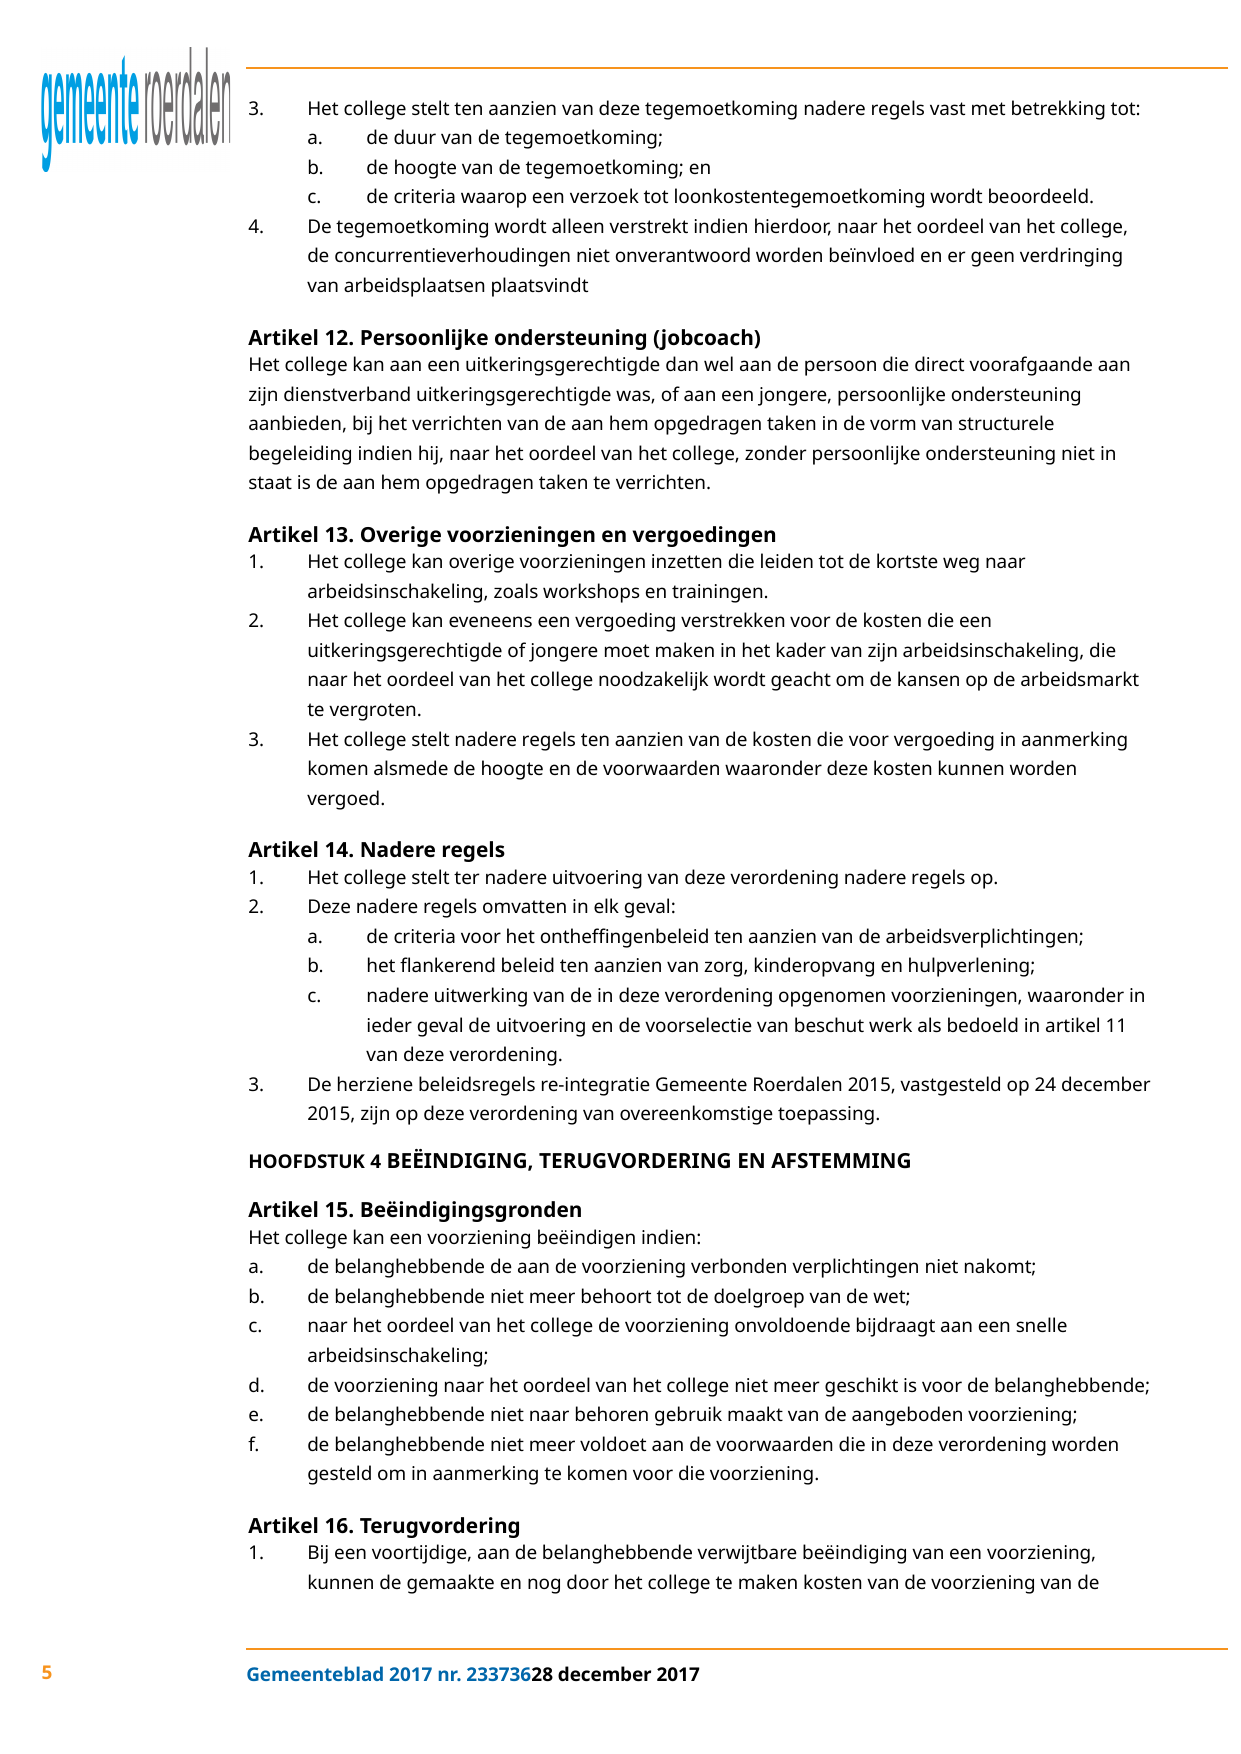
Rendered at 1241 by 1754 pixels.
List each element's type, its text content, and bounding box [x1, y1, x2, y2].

text Artikel 16. Terugvordering [248, 1511, 1152, 1539]
list de criteria waarop een verzoek tot loonkostentegemoetkoming wordt beoordeeld. [307, 183, 1152, 209]
text HOOFDSTUK 4 BEËINDIGING, TERUGVORDERING EN AFSTEMMING [248, 1146, 1152, 1174]
list de criteria voor het ontheffingenbeleid ten aanzien van de arbeidsverplichtingen; [307, 923, 1152, 949]
list de voorziening naar het oordeel van het college niet meer geschikt is voor de belanghebbende; [248, 1372, 1152, 1397]
list de belanghebbende niet naar behoren gebruik maakt van de aangeboden voorziening; [248, 1401, 1152, 1427]
list het flankerend beleid ten aanzien van zorg, kinderopvang en hulpverlening; [307, 953, 1152, 978]
list De herziene beleidsregels re-integratie Gemeente Roerdalen 2015, vastgesteld op 24 december 2015, zijn op deze verordening van overeenkomstige toepassing. [248, 1071, 1152, 1126]
list Bij een voortijdige, aan de belanghebbende verwijtbare beëindiging van een voorziening, kunnen de gemaakte en nog door het college te maken kosten van de voorziening van de [248, 1539, 1152, 1595]
text Artikel 12. Persoonlijke ondersteuning (jobcoach) [248, 323, 1152, 351]
picture [41, 134, 48, 172]
list de belanghebbende de aan de voorziening verbonden verplichtingen niet nakomt; [248, 1253, 1152, 1279]
list Het college stelt ter nadere uitvoering van deze verordening nadere regels op. [248, 864, 1152, 889]
list De tegemoetkoming wordt alleen verstrekt indien hierdoor, naar het oordeel van het college, de concurrentieverhoudingen niet onverantwoord worden beïnvloed en er geen verdringing van arbeidsplaatsen plaatsvindt [248, 213, 1152, 298]
list de duur van de tegemoetkoming; [307, 124, 1152, 150]
text Het college kan aan een uitkeringsgerechtigde dan wel aan de persoon die direct voorafgaande aan zijn dienstverband uitkeringsgerechtigde was, of aan een jongere, persoonlijke ondersteuning aanbieden, bij het verrichten van de aan hem opgedragen taken in de vorm van structurele begeleiding indien hij, naar het oordeel van het college, zonder persoonlijke ondersteuning niet in staat is de aan hem opgedragen taken te verrichten. [248, 351, 1152, 495]
text Artikel 15. Beëindigingsgronden [248, 1195, 1152, 1224]
list Het college stelt nadere regels ten aanzien van de kosten die voor vergoeding in aanmerking komen alsmede de hoogte en de voorwaarden waaronder deze kosten kunnen worden vergoed. [248, 726, 1152, 811]
list Het college kan overige voorzieningen inzetten die leiden tot de kortste weg naar arbeidsinschakeling, zoals workshops en trainingen. [248, 548, 1152, 604]
text Artikel 14. Nadere regels [248, 835, 1152, 864]
list nadere uitwerking van de in deze verordening opgenomen voorzieningen, waaronder in ieder geval de uitvoering en de voorselectie van beschut werk als bedoeld in artikel 11 van deze verordening. [307, 982, 1152, 1067]
list de hoogte van de tegemoetkoming; en [307, 154, 1152, 180]
list naar het oordeel van het college de voorziening onvoldoende bijdraagt aan een snelle arbeidsinschakeling; [248, 1313, 1152, 1368]
text Artikel 13. Overige voorzieningen en vergoedingen [248, 520, 1152, 548]
list Deze nadere regels omvatten in elk geval: [248, 893, 1152, 919]
list Het college stelt ten aanzien van deze tegemoetkoming nadere regels vast met betrekking tot: [248, 95, 1152, 121]
list de belanghebbende niet meer behoort tot de doelgroep van de wet; [248, 1283, 1152, 1309]
list de belanghebbende niet meer voldoet aan de voorwaarden die in deze verordening worden gesteld om in aanmerking te komen voor die voorziening. [248, 1431, 1152, 1486]
text Het college kan een voorziening beëindigen indien: [248, 1224, 1152, 1249]
picture [41, 47, 231, 172]
list Het college kan eveneens een vergoeding verstrekken voor de kosten die een uitkeringsgerechtigde of jongere moet maken in het kader van zijn arbeidsinschakeling, die naar het oordeel van het college noodzakelijk wordt geacht om de kansen op de arbeidsmarkt te vergroten. [248, 607, 1152, 722]
